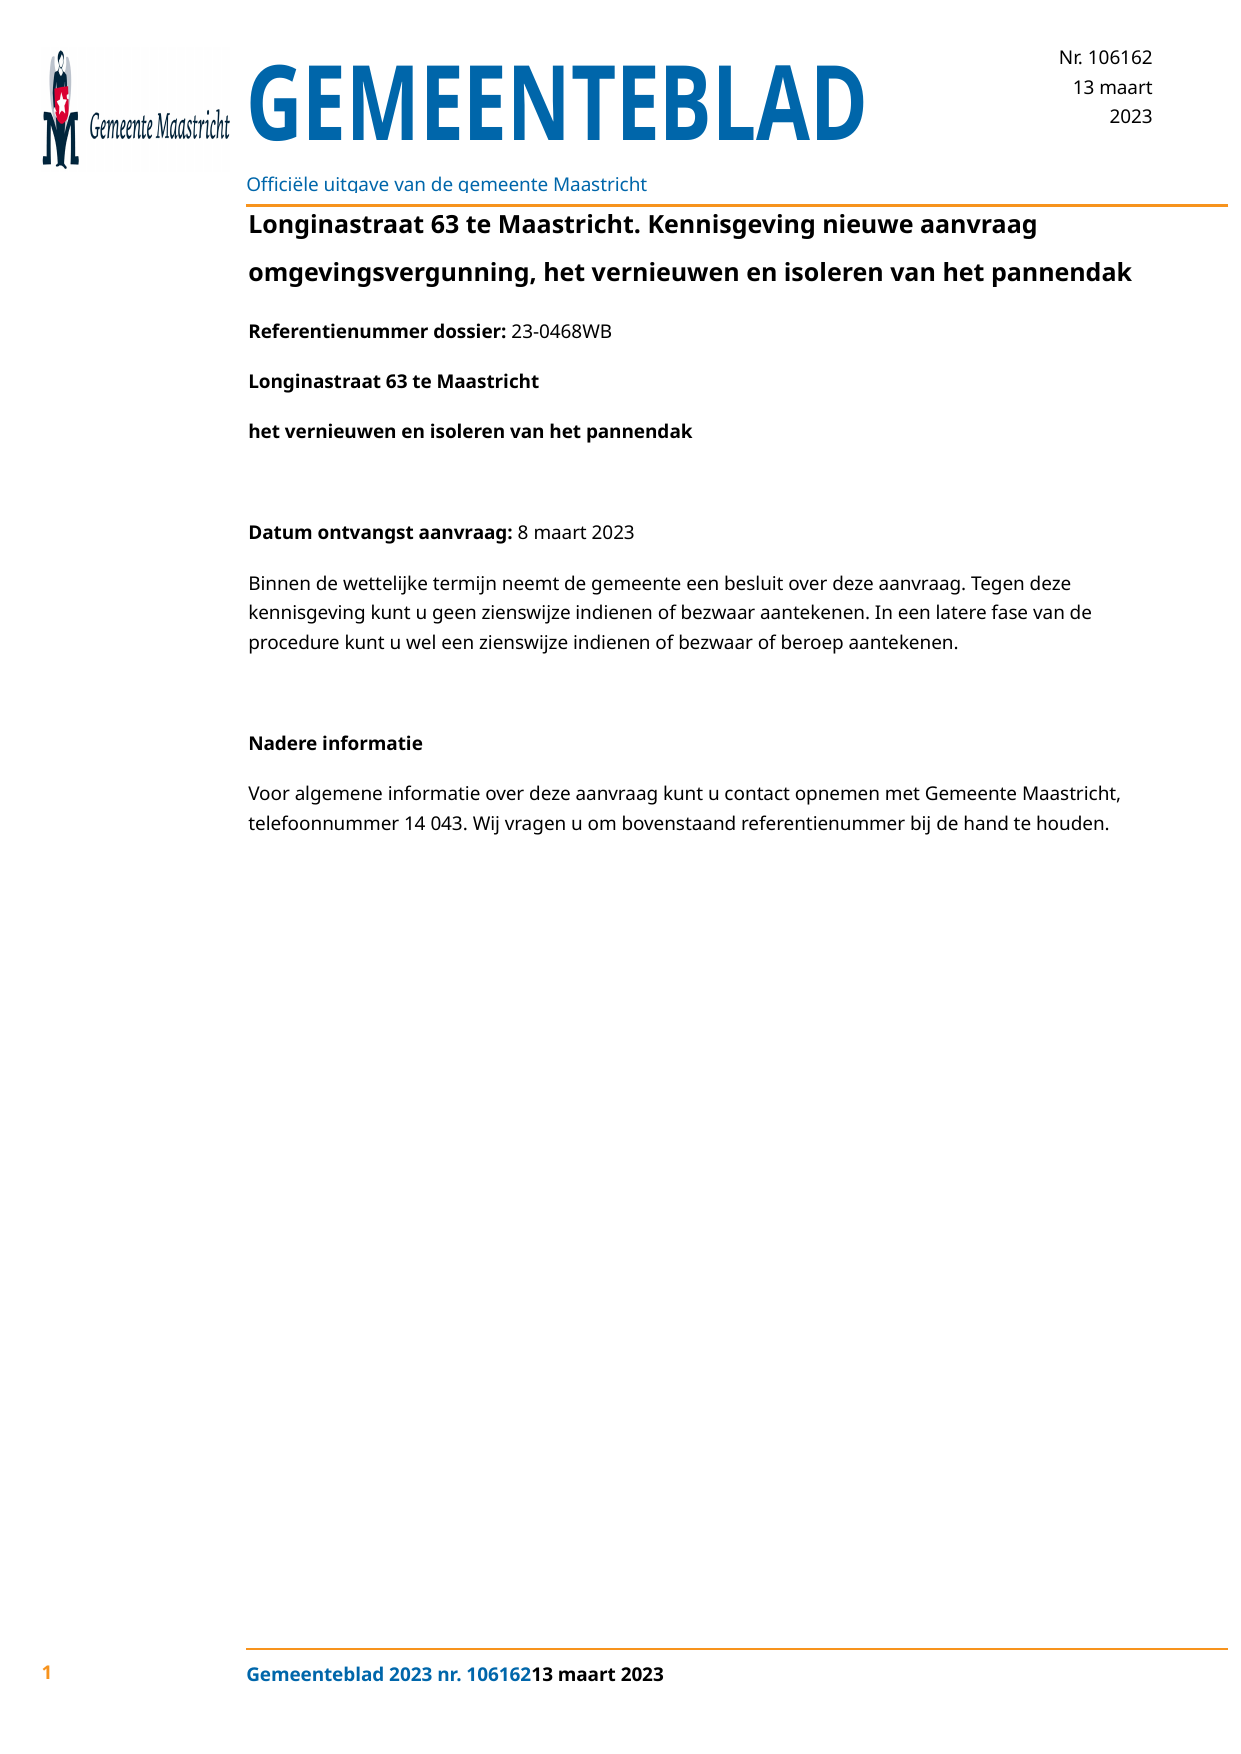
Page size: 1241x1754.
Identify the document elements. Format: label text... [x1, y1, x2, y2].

text Referentienummer dossier: 23-0468WB [248, 318, 1152, 344]
text Nadere informatie [248, 730, 1152, 756]
text het vernieuwen en isoleren van het pannendak [248, 419, 1152, 444]
text Longinastraat 63 te Maastricht [248, 368, 1152, 394]
text Datum ontvangst aanvraag: 8 maart 2023 [248, 519, 1152, 545]
picture [41, 47, 231, 172]
text Longinastraat 63 te Maastricht. Kennisgeving nieuwe aanvraag omgevingsvergunning, het vernieuwen en isoleren van het pannendak [248, 207, 1152, 288]
text Voor algemene informatie over deze aanvraag kunt u contact opnemen met Gemeente Maastricht, telefoonnummer 14 043. Wij vragen u om bovenstaand referentienummer bij de hand te houden. [248, 780, 1152, 836]
text Binnen de wettelijke termijn neemt de gemeente een besluit over deze aanvraag. Tegen deze kennisgeving kunt u geen zienswijze indienen of bezwaar aantekenen. In een latere fase van de procedure kunt u wel een zienswijze indienen of bezwaar of beroep aantekenen. [248, 570, 1152, 655]
